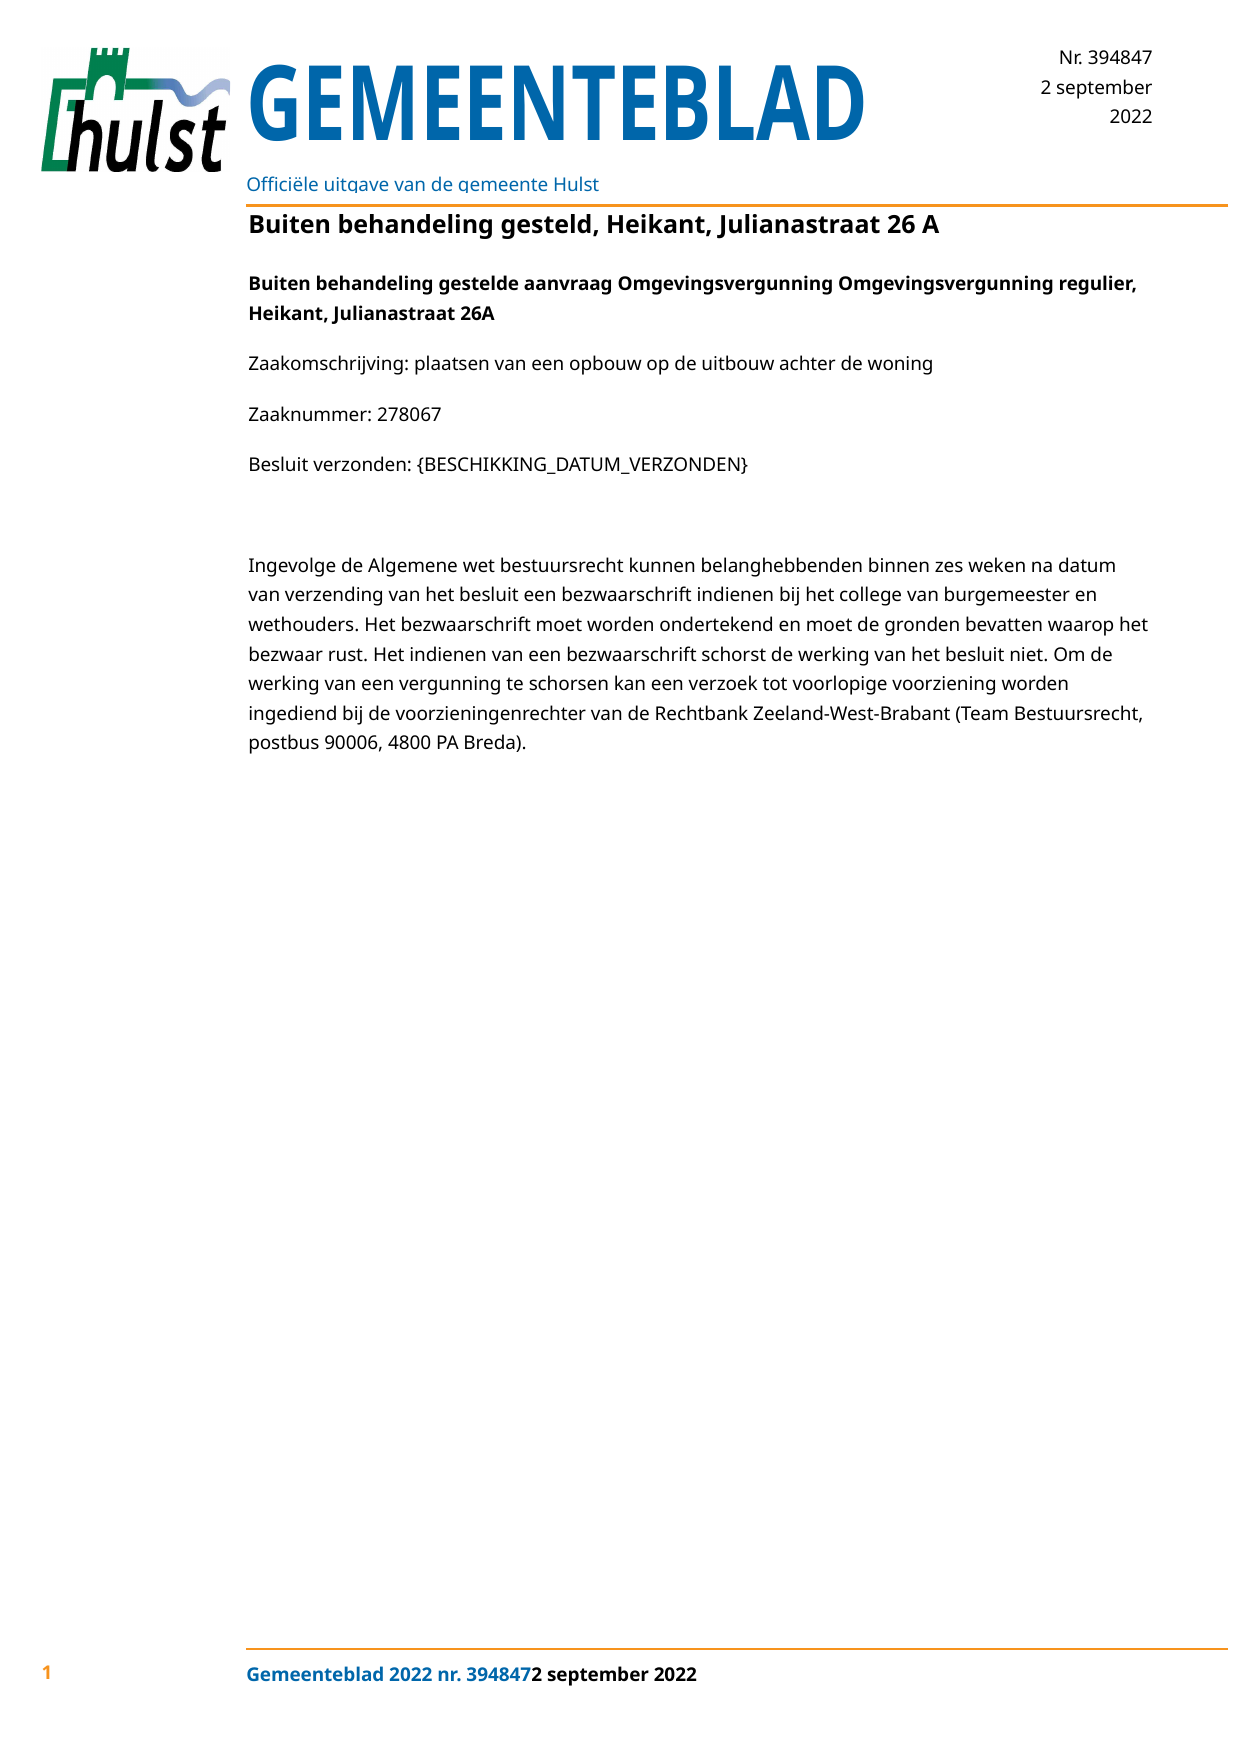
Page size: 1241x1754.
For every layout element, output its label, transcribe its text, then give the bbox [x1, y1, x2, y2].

text Ingevolge de Algemene wet bestuursrecht kunnen belanghebbenden binnen zes weken na datum van verzending van het besluit een bezwaarschrift indienen bij het college van burgemeester en wethouders. Het bezwaarschrift moet worden ondertekend en moet de gronden bevatten waarop het bezwaar rust. Het indienen van een bezwaarschrift schorst de werking van het besluit niet. Om de werking van een vergunning te schorsen kan een verzoek tot voorlopige voorziening worden ingediend bij de voorzieningenrechter van de Rechtbank Zeeland-West-Brabant (Team Bestuursrecht, postbus 90006, 4800 PA Breda). [248, 552, 1152, 755]
text Buiten behandeling gesteld, Heikant, Julianastraat 26 A [248, 207, 1152, 241]
text Zaakomschrijving: plaatsen van een opbouw op de uitbouw achter de woning [248, 350, 1152, 376]
text Zaaknummer: 278067 [248, 401, 1152, 426]
text Besluit verzonden: {BESCHIKKING_DATUM_VERZONDEN} [248, 451, 1152, 477]
picture [41, 47, 231, 172]
text Buiten behandeling gestelde aanvraag Omgevingsvergunning Omgevingsvergunning regulier, Heikant, Julianastraat 26A [248, 270, 1152, 326]
